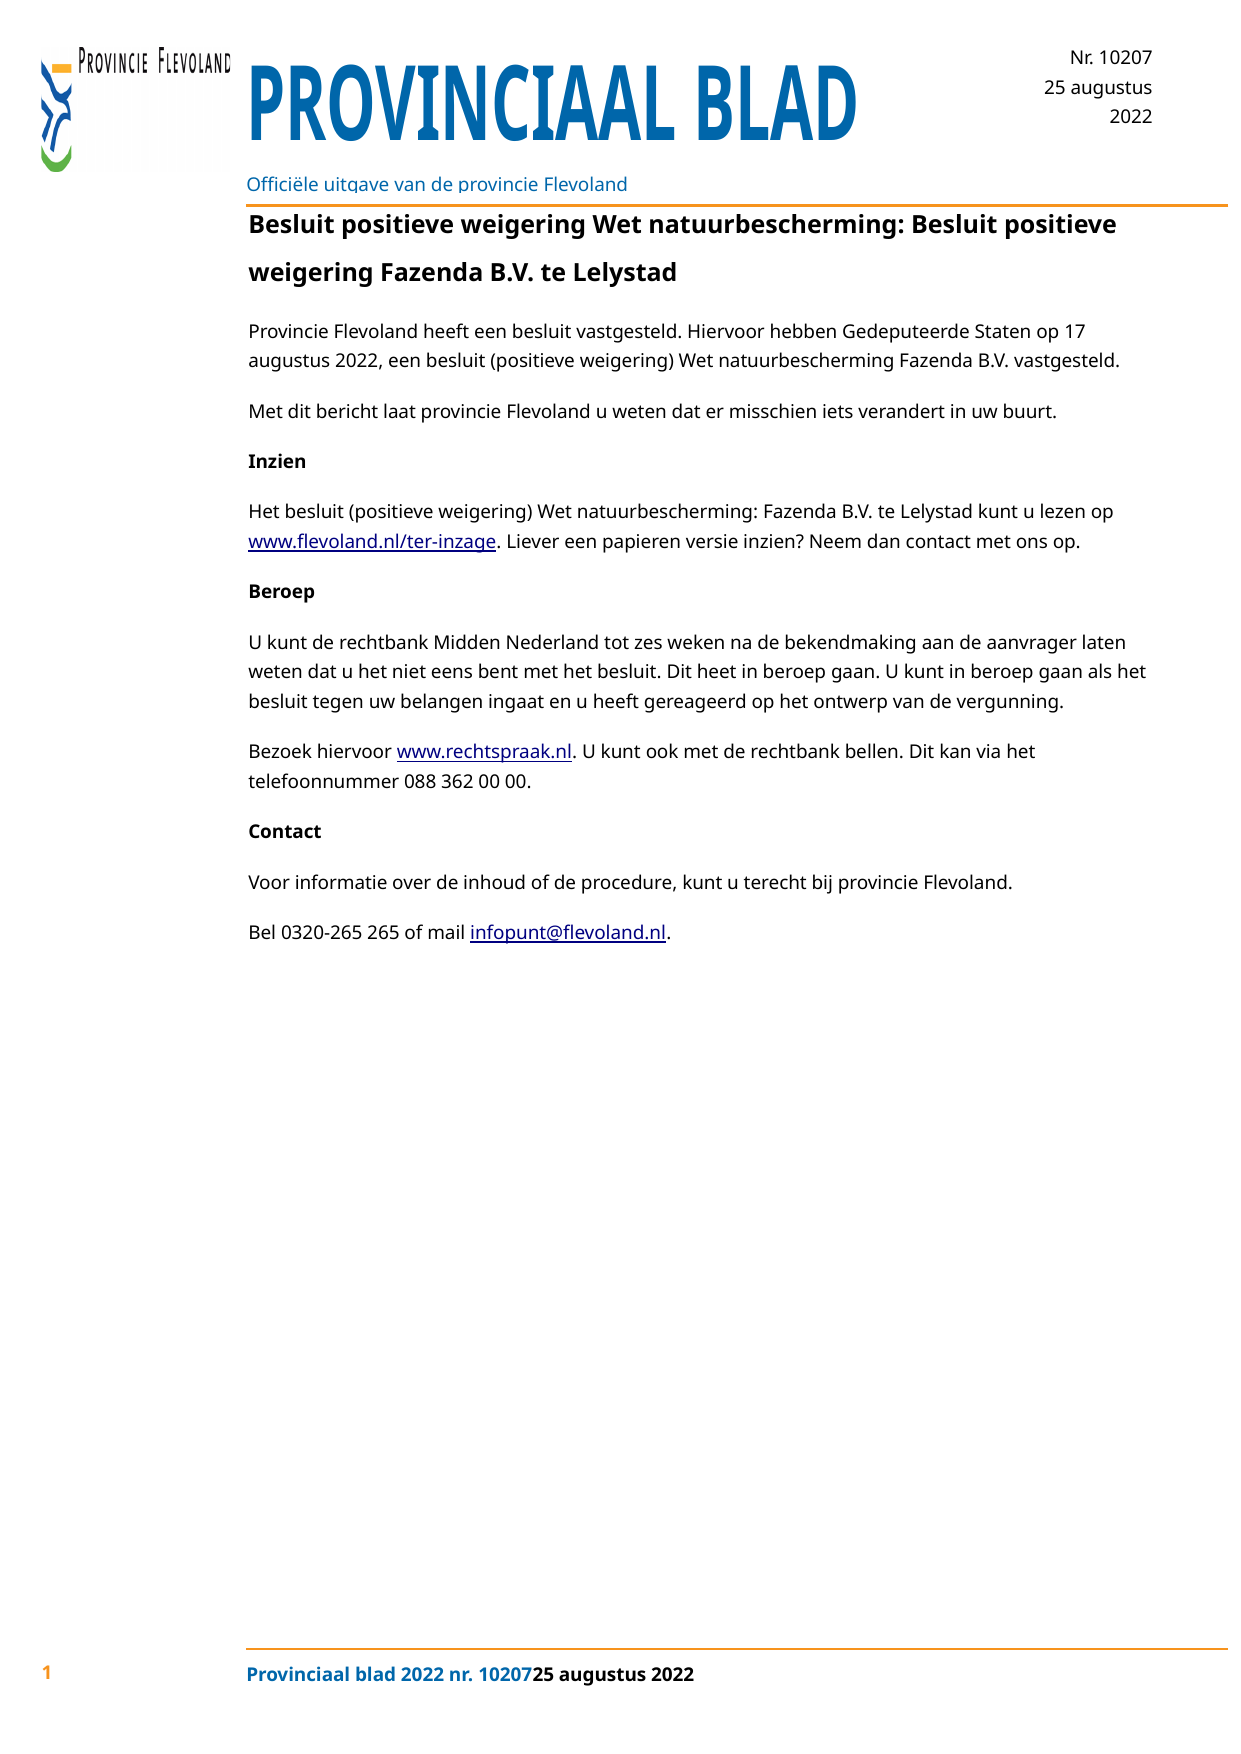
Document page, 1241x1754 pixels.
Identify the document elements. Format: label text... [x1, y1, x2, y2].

text Contact [248, 819, 1152, 844]
text Besluit positieve weigering Wet natuurbescherming: Besluit positieve weigering Fazenda B.V. te Lelystad [248, 207, 1152, 288]
text Bezoek hiervoor www.rechtspraak.nl. U kunt ook met de rechtbank bellen. Dit kan via het telefoonnummer 088 362 00 00. [248, 739, 1152, 794]
text Beroep [248, 579, 1152, 604]
text Bel 0320-265 265 of mail infopunt@flevoland.nl. [248, 919, 1152, 945]
text Voor informatie over de inhoud of de procedure, kunt u terecht bij provincie Flevoland. [248, 869, 1152, 895]
text U kunt de rechtbank Midden Nederland tot zes weken na de bekendmaking aan de aanvrager laten weten dat u het niet eens bent met het besluit. Dit heet in beroep gaan. U kunt in beroep gaan als het besluit tegen uw belangen ingaat en u heeft gereageerd op het ontwerp van de vergunning. [248, 629, 1152, 714]
text Inzien [248, 448, 1152, 474]
text Het besluit (positieve weigering) Wet natuurbescherming: Fazenda B.V. te Lelystad kunt u lezen op www.flevoland.nl/ter-inzage. Liever een papieren versie inzien? Neem dan contact met ons op. [248, 499, 1152, 554]
picture [41, 47, 231, 172]
text Met dit bericht laat provincie Flevoland u weten dat er misschien iets verandert in uw buurt. [248, 398, 1152, 424]
text Provincie Flevoland heeft een besluit vastgesteld. Hiervoor hebben Gedeputeerde Staten op 17 augustus 2022, een besluit (positieve weigering) Wet natuurbescherming Fazenda B.V. vastgesteld. [248, 318, 1152, 373]
